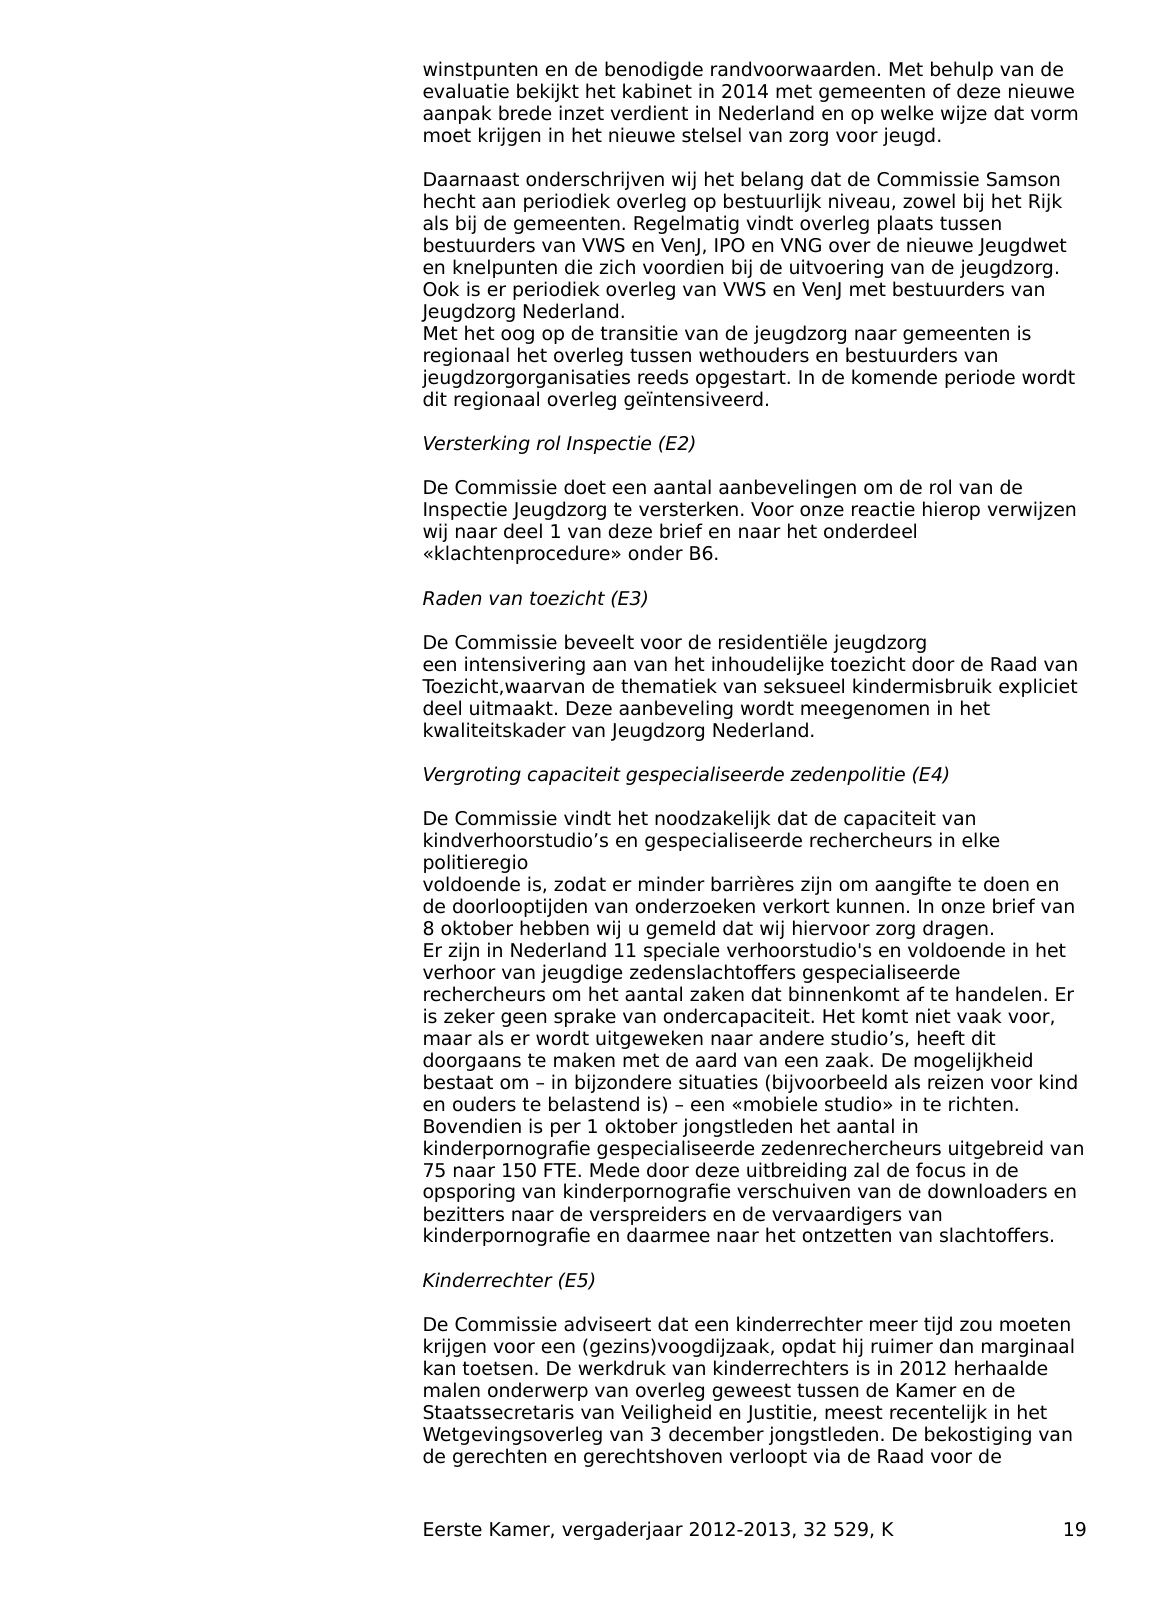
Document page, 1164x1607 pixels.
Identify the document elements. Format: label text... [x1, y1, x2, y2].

subtitle Kinderrechter (E5) [422, 1269, 1087, 1292]
subtitle Vergroting capaciteit gespecialiseerde zedenpolitie (E4) [422, 764, 1087, 786]
subtitle Versterking rol Inspectie (E2) [422, 433, 1087, 455]
text Met het oog op de transitie van de jeugdzorg naar gemeenten is regionaal het overleg tussen wethouders en bestuurders van jeugdzorgorganisaties reeds opgestart. In de komende periode wordt dit regionaal overleg geïntensiveerd. [422, 323, 1087, 411]
text De Commissie beveelt voor de residentiële jeugdzorg [422, 632, 1087, 653]
text De Commissie adviseert dat een kinderrechter meer tijd zou moeten krijgen voor een (gezins)voogdijzaak, opdat hij ruimer dan marginaal kan toetsen. De werkdruk van kinderrechters is in 2012 herhaalde malen onderwerp van overleg geweest tussen de Kamer en de Staatssecretaris van Veiligheid en Justitie, meest recentelijk in het Wetgevingsoverleg van 3 december jongstleden. De bekostiging van de gerechten en gerechtshoven verloopt via de Raad voor de [422, 1314, 1087, 1468]
text Er zijn in Nederland 11 speciale verhoorstudio's en voldoende in het verhoor van jeugdige zedenslachtoffers gespecialiseerde rechercheurs om het aantal zaken dat binnenkomt af te handelen. Er is zeker geen sprake van ondercapaciteit. Het komt niet vaak voor, maar als er wordt uitgeweken naar andere studio’s, heeft dit doorgaans te maken met de aard van een zaak. De mogelijkheid bestaat om – in bijzondere situaties (bijvoorbeeld als reizen voor kind en ouders te belastend is) – een «mobiele studio» in te richten. Bovendien is per 1 oktober jongstleden het aantal in kinderpornografie gespecialiseerde zedenrechercheurs uitgebreid van 75 naar 150 FTE. Mede door deze uitbreiding zal de focus in de opsporing van kinderpornografie verschuiven van de downloaders en bezitters naar de verspreiders en de vervaardigers van kinderpornografie en daarmee naar het ontzetten van slachtoffers. [422, 940, 1087, 1247]
text voldoende is, zodat er minder barrières zijn om aangifte te doen en de doorlooptijden van onderzoeken verkort kunnen. In onze brief van 8 oktober hebben wij u gemeld dat wij hiervoor zorg dragen. [422, 874, 1087, 940]
text De Commissie vindt het noodzakelijk dat de capaciteit van [422, 808, 1087, 830]
text winstpunten en de benodigde randvoorwaarden. Met behulp van de evaluatie bekijkt het kabinet in 2014 met gemeenten of deze nieuwe aanpak brede inzet verdient in Nederland en op welke wijze dat vorm moet krijgen in het nieuwe stelsel van zorg voor jeugd. [422, 59, 1087, 147]
text De Commissie doet een aantal aanbevelingen om de rol van de Inspectie Jeugdzorg te versterken. Voor onze reactie hierop verwijzen wij naar deel 1 van deze brief en naar het onderdeel «klachtenprocedure» onder B6. [422, 477, 1087, 565]
text kindverhoorstudio’s en gespecialiseerde rechercheurs in elke politieregio [422, 830, 1087, 874]
text een intensivering aan van het inhoudelijke toezicht door de Raad van Toezicht,waarvan de thematiek van seksueel kindermisbruik expliciet deel uitmaakt. Deze aanbeveling wordt meegenomen in het kwaliteitskader van Jeugdzorg Nederland. [422, 653, 1087, 741]
subtitle Raden van toezicht (E3) [422, 587, 1087, 609]
text Daarnaast onderschrijven wij het belang dat de Commissie Samson hecht aan periodiek overleg op bestuurlijk niveau, zowel bij het Rijk als bij de gemeenten. Regelmatig vindt overleg plaats tussen bestuurders van VWS en VenJ, IPO en VNG over de nieuwe Jeugdwet en knelpunten die zich voordien bij de uitvoering van de jeugdzorg. Ook is er periodiek overleg van VWS en VenJ met bestuurders van Jeugdzorg Nederland. [422, 169, 1087, 323]
